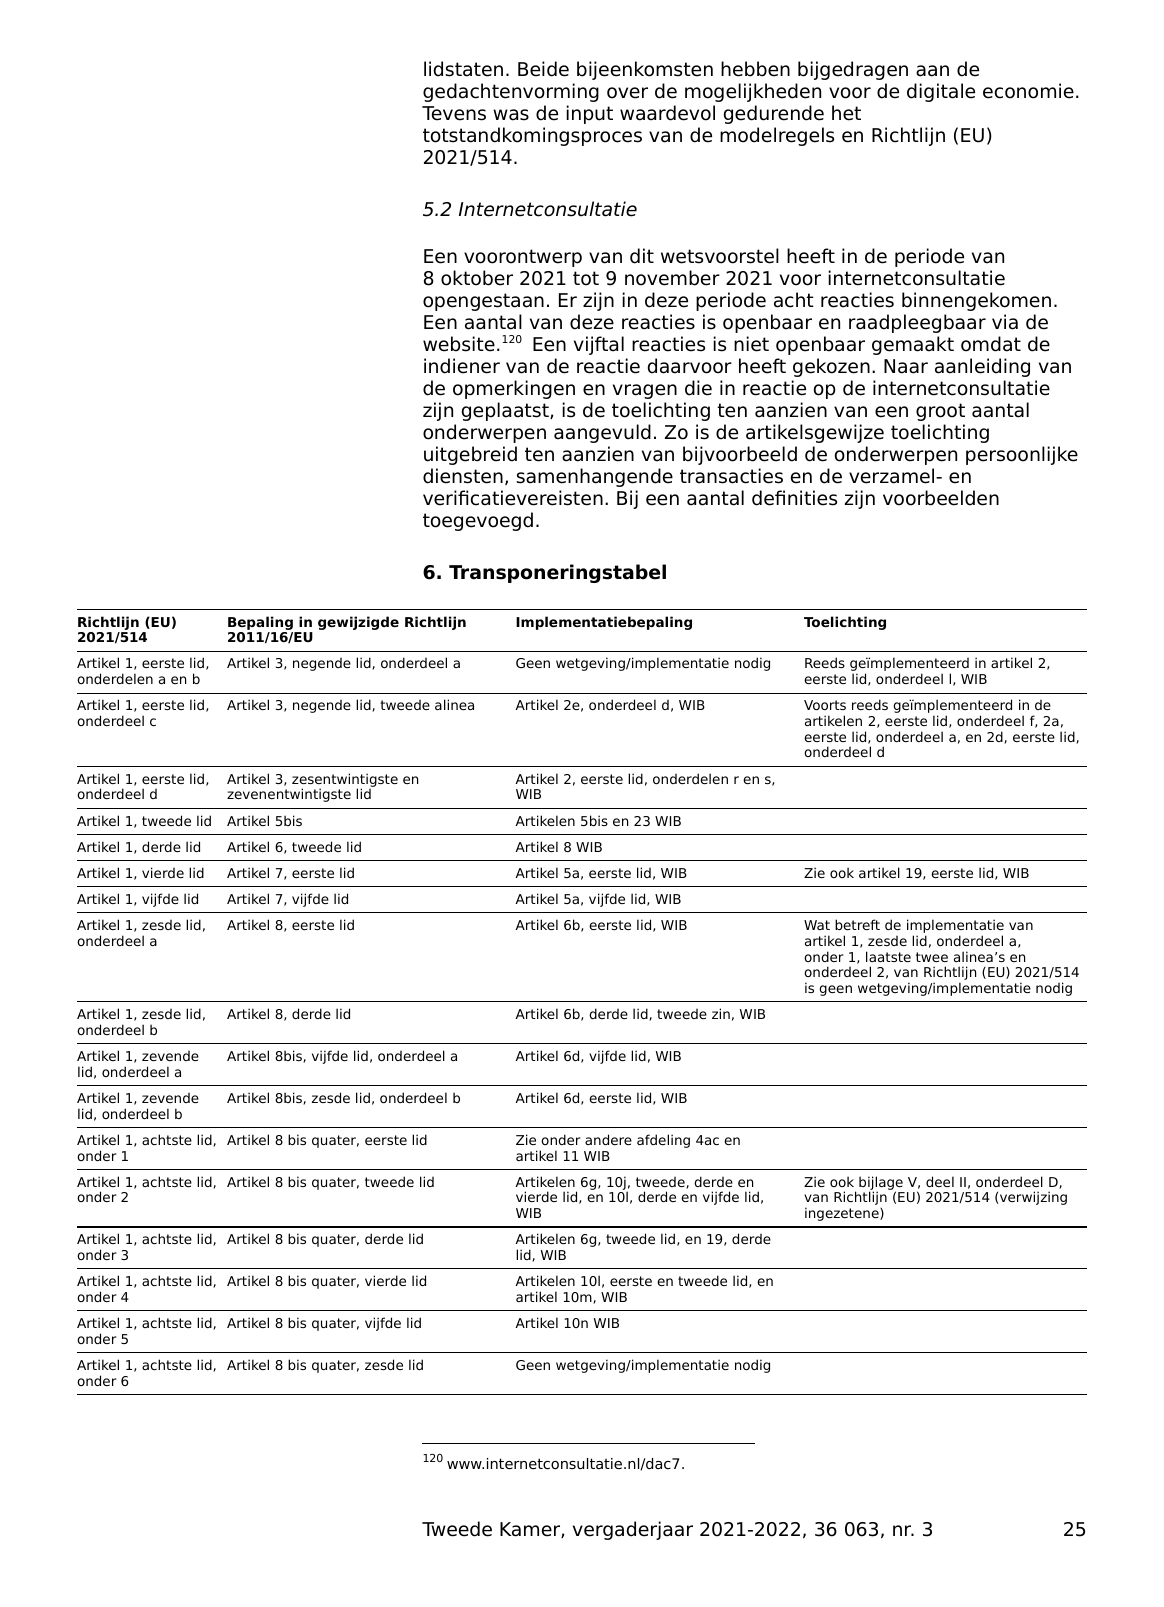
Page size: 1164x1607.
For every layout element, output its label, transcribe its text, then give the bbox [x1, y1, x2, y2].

table_cell Artikel 1, achtste lid, onder 2 [77, 1170, 221, 1226]
table_cell [798, 835, 1087, 860]
table_header Toelichting [798, 610, 1087, 651]
table_cell Artikel 8 WIB [510, 835, 798, 860]
table_cell [798, 767, 1087, 808]
table_cell Artikel 2e, onderdeel d, WIB [510, 694, 798, 766]
table_cell Zie ook artikel 19, eerste lid, WIB [798, 861, 1087, 886]
table_cell Artikelen 10l, eerste en tweede lid, en artikel 10m, WIB [510, 1269, 798, 1310]
table_header Implementatiebepaling [510, 610, 798, 651]
table_cell Artikel 3, negende lid, tweede alinea [221, 694, 509, 766]
table_cell Artikel 5a, eerste lid, WIB [510, 861, 798, 886]
text Een voorontwerp van dit wetsvoorstel heeft in de periode van 8 oktober 2021 tot 9 november 2021 voor internetconsultatie opengestaan. Er zijn in deze periode acht reacties binnengekomen. Een aantal van deze reacties is openbaar en raadpleegbaar via de website. Een vijftal reacties is niet openbaar gemaakt omdat de indiener van de reactie daarvoor heeft gekozen. Naar aanleiding van de opmerkingen en vragen die in reactie op de internetconsultatie zijn geplaatst, is de toelichting ten aanzien van een groot aantal onderwerpen aangevuld. Zo is de artikelsgewijze toelichting uitgebreid ten aanzien van bijvoorbeeld de onderwerpen persoonlijke diensten, samenhangende transacties en de verzamel- en verificatievereisten. Bij een aantal definities zijn voorbeelden toegevoegd. [422, 246, 1087, 532]
text www.internetconsultatie.nl/dac7. [422, 1452, 1087, 1474]
table_cell Artikel 1, vijfde lid [77, 887, 221, 912]
table_cell Artikel 1, tweede lid [77, 809, 221, 834]
table_cell Artikel 1, achtste lid, onder 1 [77, 1128, 221, 1169]
table_cell [798, 1086, 1087, 1127]
table_cell [798, 1002, 1087, 1043]
table_cell Artikel 8bis, vijfde lid, onderdeel a [221, 1044, 509, 1085]
table_cell Artikelen 6g, 10j, tweede, derde en vierde lid, en 10l, derde en vijfde lid, WIB [510, 1170, 798, 1226]
subtitle 5.2 Internetconsultatie [422, 199, 1087, 221]
table_cell Artikel 6d, eerste lid, WIB [510, 1086, 798, 1127]
table_cell Artikel 8 bis quater, vijfde lid [221, 1311, 509, 1352]
table_cell Artikel 6d, vijfde lid, WIB [510, 1044, 798, 1085]
table_cell [798, 1228, 1087, 1268]
table_cell Artikel 8 bis quater, zesde lid [221, 1353, 509, 1394]
table_cell Artikel 1, zesde lid, onderdeel a [77, 913, 221, 1001]
table_cell Artikel 1, zevende lid, onderdeel b [77, 1086, 221, 1127]
table_cell Artikel 8bis, zesde lid, onderdeel b [221, 1086, 509, 1127]
table_cell Artikel 5a, vijfde lid, WIB [510, 887, 798, 912]
table_cell [798, 1353, 1087, 1394]
table_cell Geen wetgeving/implementatie nodig [510, 652, 798, 692]
table_cell Artikel 3, negende lid, onderdeel a [221, 652, 509, 692]
table_cell Artikel 1, eerste lid, onderdeel d [77, 767, 221, 808]
table_cell [798, 1269, 1087, 1310]
table_cell Artikel 1, derde lid [77, 835, 221, 860]
table_cell [798, 1311, 1087, 1352]
table_cell Artikel 8 bis quater, tweede lid [221, 1170, 509, 1226]
text lidstaten. Beide bijeenkomsten hebben bijgedragen aan de gedachtenvorming over de mogelijkheden voor de digitale economie. Tevens was de input waardevol gedurende het totstandkomingsproces van de modelregels en Richtlijn (EU) 2021/514. [422, 59, 1087, 169]
table_cell [798, 809, 1087, 834]
table_cell Reeds geïmplementeerd in artikel 2, eerste lid, onderdeel l, WIB [798, 652, 1087, 692]
table_cell Wat betreft de implementatie van artikel 1, zesde lid, onderdeel a, onder 1, laatste twee alinea’s en onderdeel 2, van Richtlijn (EU) 2021/514 is geen wetgeving/implementatie nodig [798, 913, 1087, 1001]
table_cell Artikel 1, eerste lid, onderdeel c [77, 694, 221, 766]
table_cell [798, 1044, 1087, 1085]
table_cell Artikel 1, vierde lid [77, 861, 221, 886]
table_cell Artikel 5bis [221, 809, 509, 834]
table_cell Artikel 1, achtste lid, onder 3 [77, 1228, 221, 1268]
table_cell Artikel 8 bis quater, vierde lid [221, 1269, 509, 1310]
table_cell Zie onder andere afdeling 4ac en artikel 11 WIB [510, 1128, 798, 1169]
table_header Richtlijn (EU) 2021/514 [77, 610, 221, 651]
table_cell Artikel 6b, eerste lid, WIB [510, 913, 798, 1001]
table_cell Artikel 1, eerste lid, onderdelen a en b [77, 652, 221, 692]
table_cell Artikel 1, zevende lid, onderdeel a [77, 1044, 221, 1085]
table_cell Artikelen 6g, tweede lid, en 19, derde lid, WIB [510, 1228, 798, 1268]
table_cell [798, 887, 1087, 912]
table_cell Artikel 7, vijfde lid [221, 887, 509, 912]
table_cell Voorts reeds geïmplementeerd in de artikelen 2, eerste lid, onderdeel f, 2a, eerste lid, onderdeel a, en 2d, eerste lid, onderdeel d [798, 694, 1087, 766]
table_cell Artikel 8 bis quater, eerste lid [221, 1128, 509, 1169]
table_cell Artikel 2, eerste lid, onderdelen r en s, WIB [510, 767, 798, 808]
table_cell Artikel 6, tweede lid [221, 835, 509, 860]
table_cell Artikel 1, zesde lid, onderdeel b [77, 1002, 221, 1043]
table_cell Zie ook bijlage V, deel II, onderdeel D, van Richtlijn (EU) 2021/514 (verwijzing ingezetene) [798, 1170, 1087, 1226]
table_cell Artikel 1, achtste lid, onder 5 [77, 1311, 221, 1352]
table_cell Artikelen 5bis en 23 WIB [510, 809, 798, 834]
table_cell Artikel 8 bis quater, derde lid [221, 1228, 509, 1268]
table_cell Artikel 10n WIB [510, 1311, 798, 1352]
table_cell Artikel 8, eerste lid [221, 913, 509, 1001]
table_cell Artikel 1, achtste lid, onder 4 [77, 1269, 221, 1310]
table_cell Geen wetgeving/implementatie nodig [510, 1353, 798, 1394]
table_cell Artikel 1, achtste lid, onder 6 [77, 1353, 221, 1394]
table_cell Artikel 3, zesentwintigste en zevenentwintigste lid [221, 767, 509, 808]
table_cell [798, 1128, 1087, 1169]
subtitle 6. Transponeringstabel [422, 562, 1087, 584]
table_cell Artikel 8, derde lid [221, 1002, 509, 1043]
table_header Bepaling in gewijzigde Richtlijn 2011/16/EU [221, 610, 509, 651]
table_cell Artikel 6b, derde lid, tweede zin, WIB [510, 1002, 798, 1043]
table_cell Artikel 7, eerste lid [221, 861, 509, 886]
